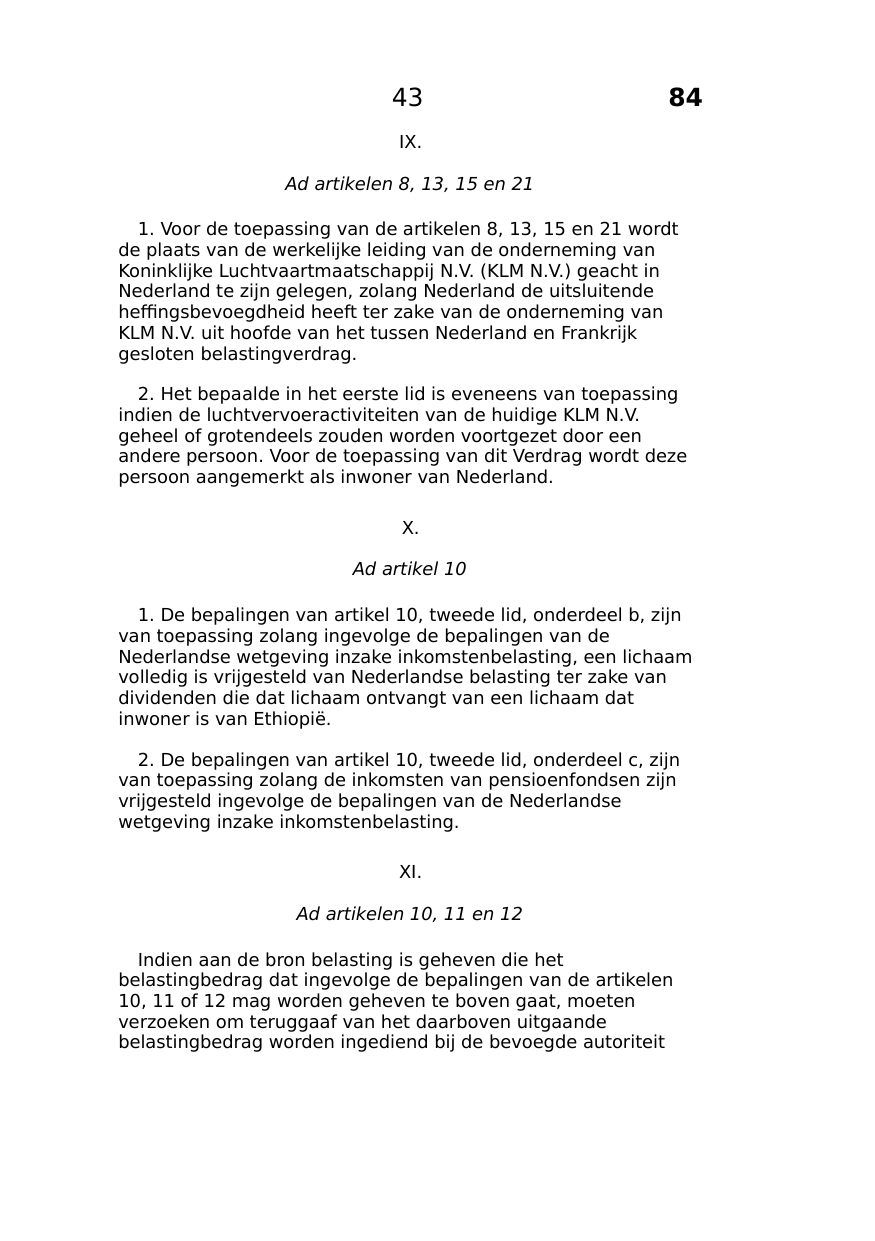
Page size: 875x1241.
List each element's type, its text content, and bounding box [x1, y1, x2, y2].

text 2. Het bepaalde in het eerste lid is eveneens van toepassing indien de luchtvervoeractiviteiten van de huidige KLM N.V. geheel of grotendeels zouden worden voortgezet door een andere persoon. Voor de toepassing van dit Verdrag wordt deze persoon aangemerkt als inwoner van Nederland. [118, 384, 703, 488]
text Indien aan de bron belasting is geheven die het belastingbedrag dat ingevolge de bepalingen van de artikelen 10, 11 of 12 mag worden geheven te boven gaat, moeten verzoeken om teruggaaf van het daarboven uitgaande belastingbedrag worden ingediend bij de bevoegde autoriteit [118, 949, 703, 1053]
text 1. Voor de toepassing van de artikelen 8, 13, 15 en 21 wordt de plaats van de werkelijke leiding van de onderneming van Koninklijke Luchtvaartmaatschappij N.V. (KLM N.V.) geacht in Nederland te zijn gelegen, zolang Nederland de uitsluitende heffingsbevoegdheid heeft ter zake van de onderneming van KLM N.V. uit hoofde van het tussen Nederland en Frankrijk gesloten belastingverdrag. [118, 219, 703, 364]
subtitle X. Ad artikel 10 [118, 518, 703, 580]
text 1. De bepalingen van artikel 10, tweede lid, onderdeel b, zijn van toepassing zolang ingevolge de bepalingen van de Nederlandse wetgeving inzake inkomstenbelasting, een lichaam volledig is vrijgesteld van Nederlandse belasting ter zake van dividenden die dat lichaam ontvangt van een lichaam dat inwoner is van Ethiopië. [118, 605, 703, 729]
subtitle XI. Ad artikelen 10, 11 en 12 [118, 862, 703, 924]
subtitle IX. Ad artikelen 8, 13, 15 en 21 [118, 132, 703, 194]
text 2. De bepalingen van artikel 10, tweede lid, onderdeel c, zijn van toepassing zolang de inkomsten van pensioenfondsen zijn vrijgesteld ingevolge de bepalingen van de Nederlandse wetgeving inzake inkomstenbelasting. [118, 749, 703, 832]
